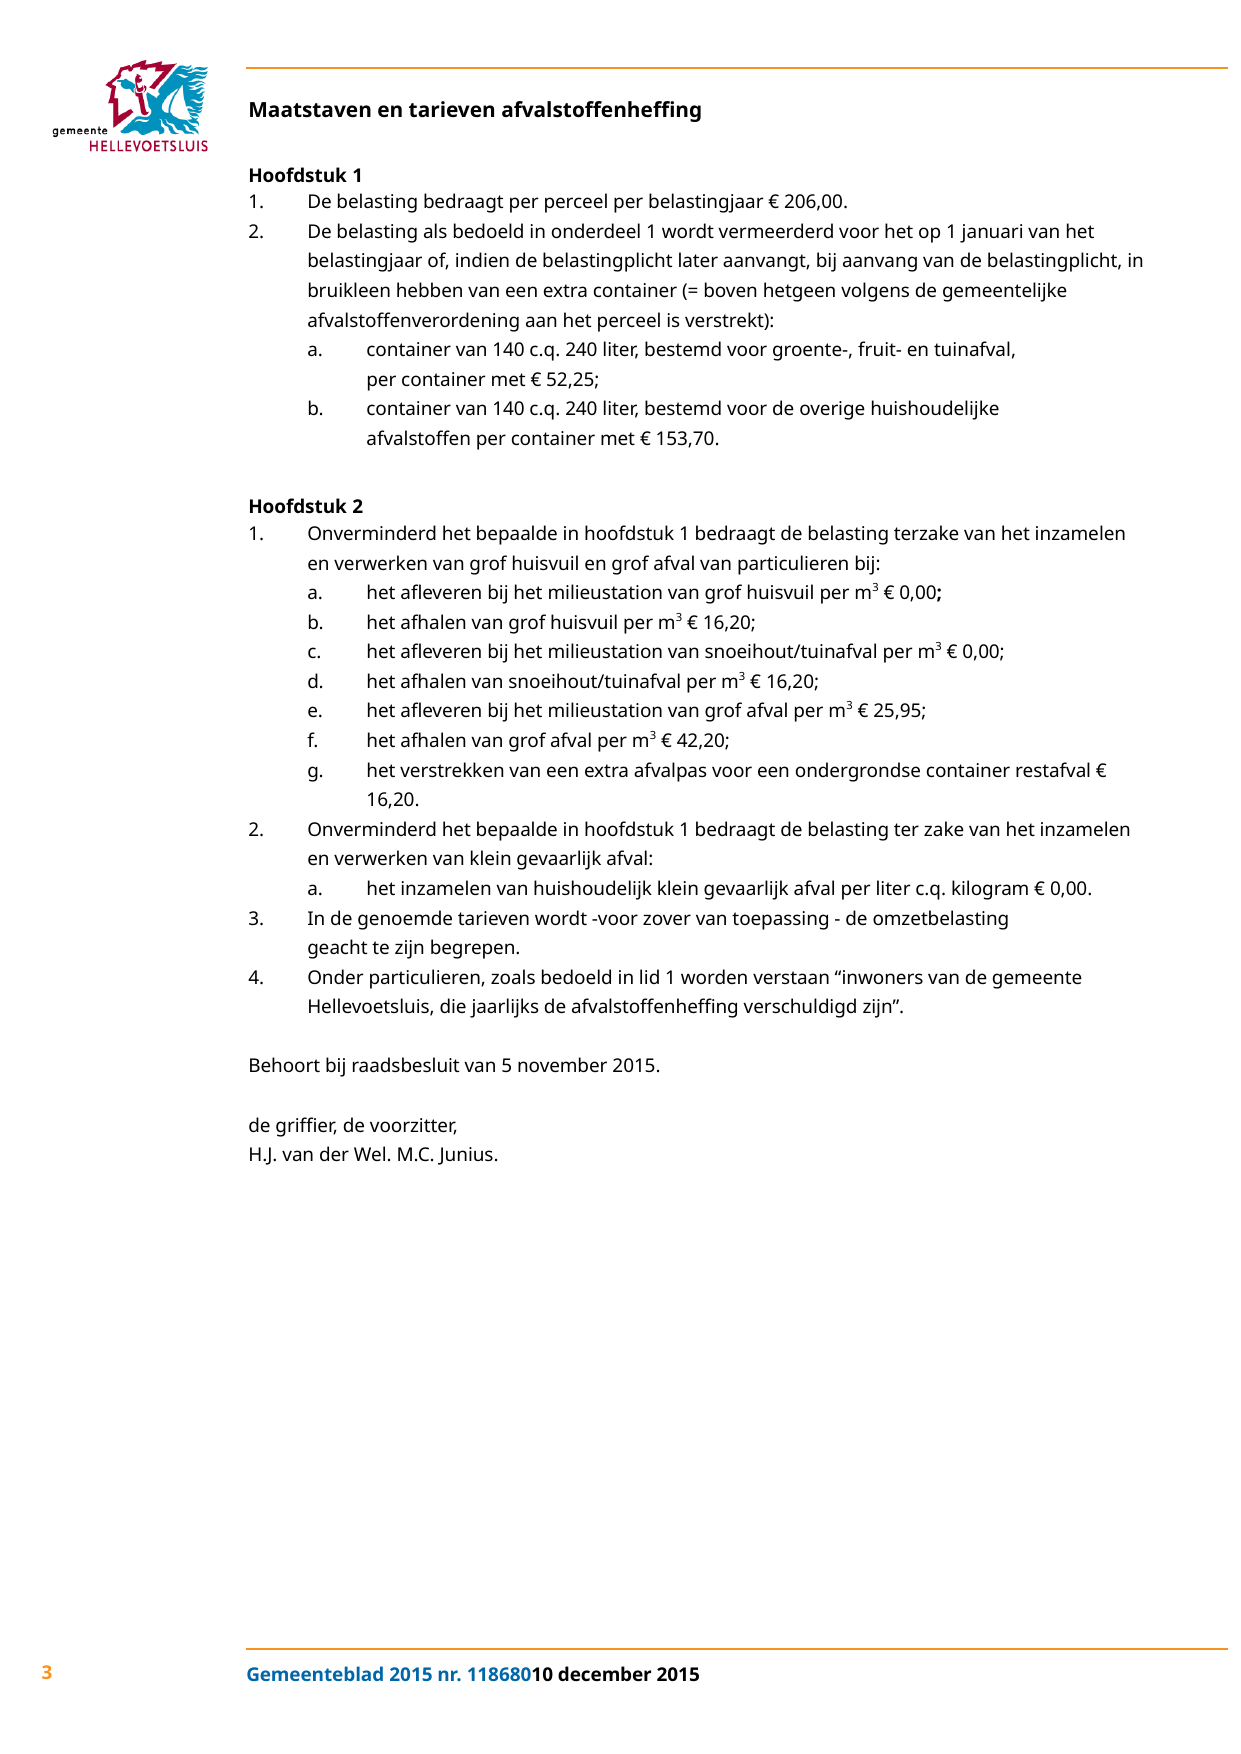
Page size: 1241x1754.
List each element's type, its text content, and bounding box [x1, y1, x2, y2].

list geacht te zijn begrepen. [248, 934, 1152, 960]
list het afhalen van grof afval per m3 € 42,20; [307, 727, 1152, 753]
text Behoort bij raadsbesluit van 5 november 2015. [248, 1053, 1152, 1078]
text Hoofdstuk 1 [248, 160, 1152, 188]
list In de genoemde tarieven wordt -voor zover van toepassing - de omzetbelasting [248, 905, 1152, 930]
list het afleveren bij het milieustation van snoeihout/tuinafval per m3 € 0,00; [307, 638, 1152, 664]
list het afleveren bij het milieustation van grof huisvuil per m3 € 0,00; [307, 579, 1152, 605]
text de griffier, de voorzitter, [248, 1112, 1152, 1137]
list container van 140 c.q. 240 liter, bestemd voor de overige huishoudelijke [307, 396, 1152, 421]
list het verstrekken van een extra afvalpas voor een ondergrondse container restafval € 16,20. [307, 757, 1152, 812]
list Onder particulieren, zoals bedoeld in lid 1 worden verstaan “inwoners van de gemeente Hellevoetsluis, die jaarlijks de afvalstoffenheffing verschuldigd zijn”. [248, 964, 1152, 1019]
list het afhalen van grof huisvuil per m3 € 16,20; [307, 609, 1152, 634]
list De belasting bedraagt per perceel per belastingjaar € 206,00. [248, 188, 1152, 214]
list Onverminderd het bepaalde in hoofdstuk 1 bedraagt de belasting ter zake van het inzamelen en verwerken van klein gevaarlijk afval: [248, 816, 1152, 871]
list het afleveren bij het milieustation van grof afval per m3 € 25,95; [307, 698, 1152, 723]
picture [41, 47, 231, 172]
list afvalstoffen per container met € 153,70. [307, 425, 1152, 451]
text Hoofdstuk 2 [248, 492, 1152, 520]
list het inzamelen van huishoudelijk klein gevaarlijk afval per liter c.q. kilogram € 0,00. [307, 875, 1152, 901]
list De belasting als bedoeld in onderdeel 1 wordt vermeerderd voor het op 1 januari van het belastingjaar of, indien de belastingplicht later aanvangt, bij aanvang van de belastingplicht, in bruikleen hebben van een extra container (= boven hetgeen volgens de gemeentelijke afvalstoffenverordening aan het perceel is verstrekt): [248, 218, 1152, 333]
text Maatstaven en tarieven afvalstoffenheffing [248, 95, 1152, 123]
list container van 140 c.q. 240 liter, bestemd voor groente-, fruit- en tuinafval, [307, 336, 1152, 362]
list per container met € 52,25; [307, 366, 1152, 392]
text H.J. van der Wel. M.C. Junius. [248, 1141, 1152, 1167]
list Onverminderd het bepaalde in hoofdstuk 1 bedraagt de belasting terzake van het inzamelen en verwerken van grof huisvuil en grof afval van particulieren bij: [248, 520, 1152, 575]
list het afhalen van snoeihout/tuinafval per m3 € 16,20; [307, 668, 1152, 694]
